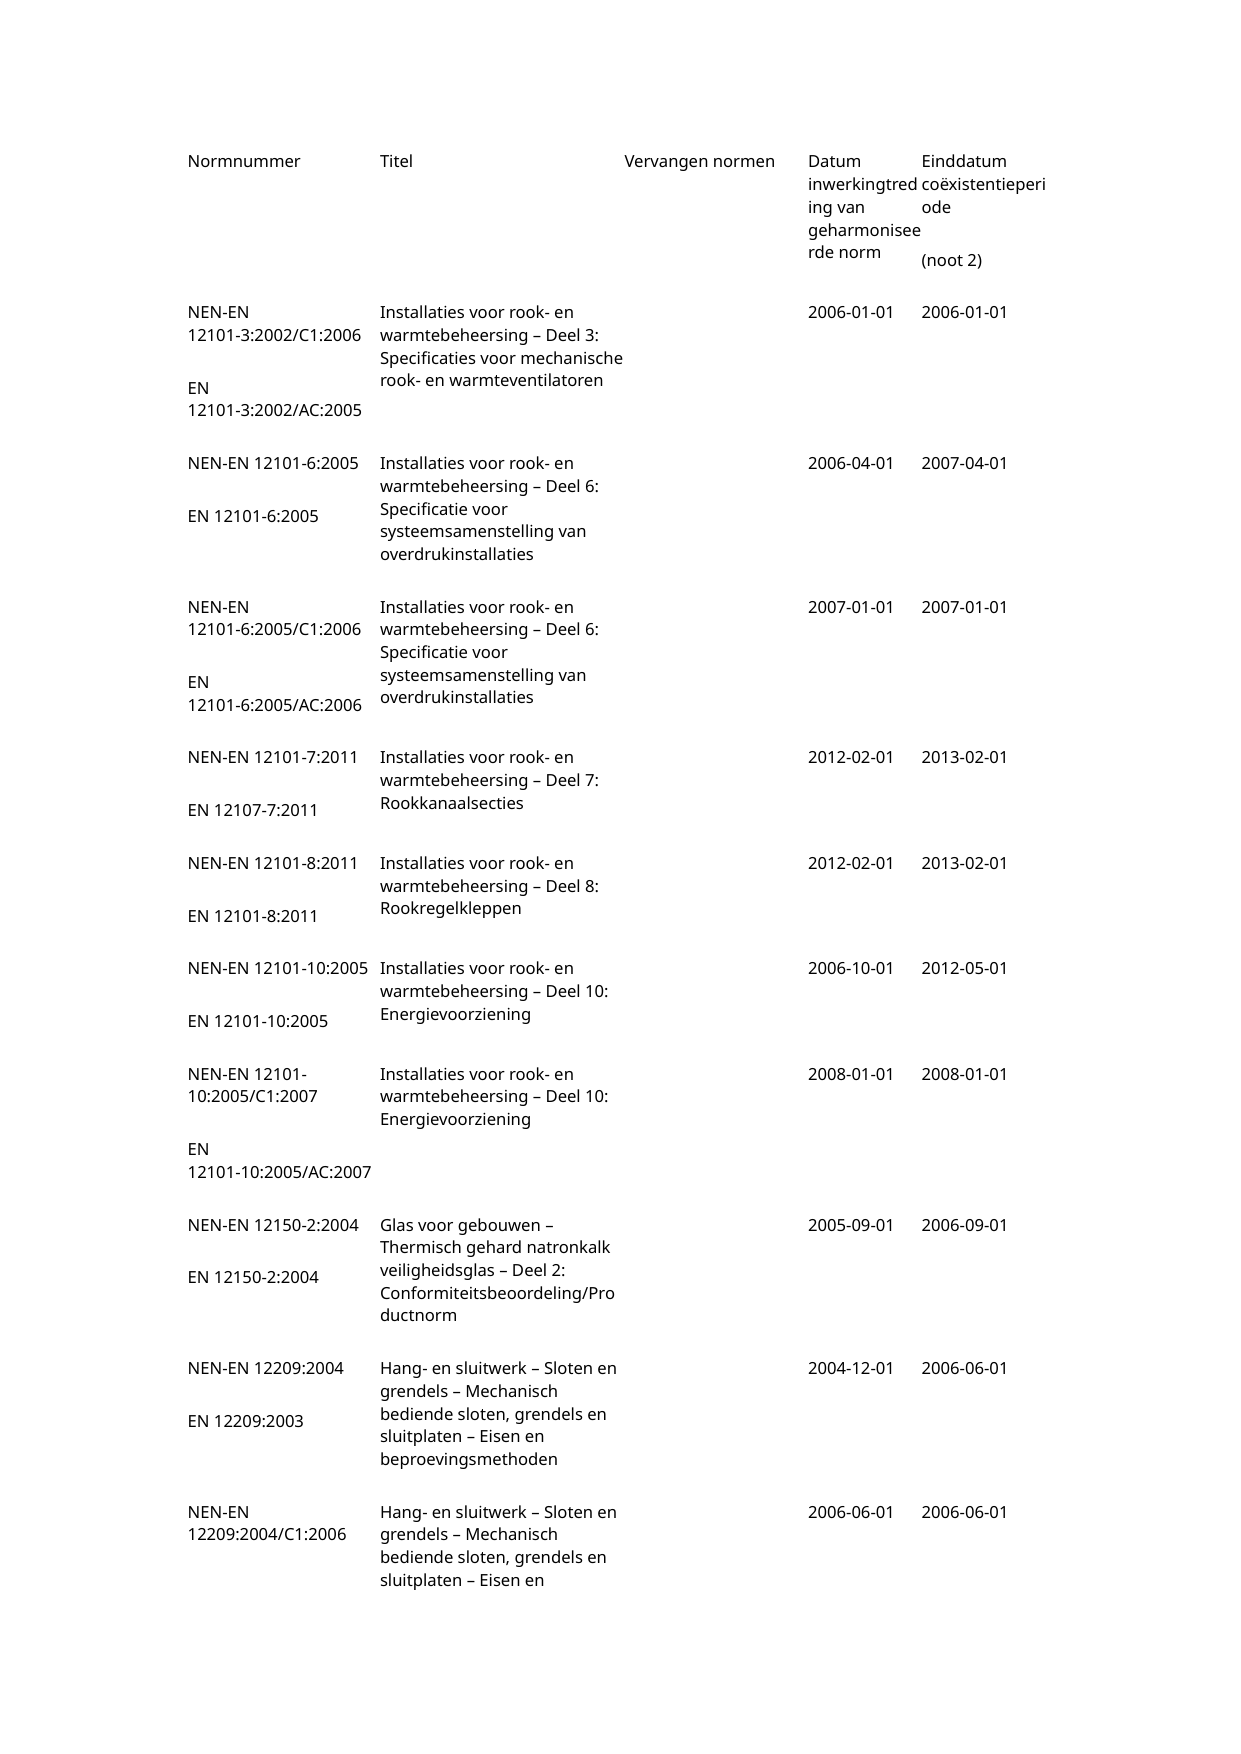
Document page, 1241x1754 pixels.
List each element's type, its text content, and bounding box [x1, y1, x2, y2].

table_cell 2004-12-01 [808, 1357, 921, 1500]
table_cell Hang- en sluitwerk – Sloten en grendels – Mechanisch bediende sloten, grendels en sluitplaten – Eisen en beproevingsmethoden [380, 1357, 624, 1500]
table_cell 2012-02-01 [808, 851, 921, 957]
table_cell [624, 957, 808, 1062]
table_cell [624, 1500, 808, 1591]
table_cell 2007-01-01 [921, 595, 1053, 746]
table_cell NEN-EN 12150-2:2004 EN 12150-2:2004 [188, 1213, 380, 1357]
table_cell 2008-01-01 [921, 1062, 1053, 1213]
table_cell NEN-EN 12101-3:2002/C1:2006 EN 12101-3:2002/AC:2005 [188, 301, 380, 452]
table_cell 2012-02-01 [808, 746, 921, 851]
table_cell 2006-06-01 [921, 1500, 1053, 1591]
table_cell Hang- en sluitwerk – Sloten en grendels – Mechanisch bediende sloten, grendels en sluitplaten – Eisen en [380, 1500, 624, 1591]
table_cell [624, 301, 808, 452]
table_cell NEN-EN 12101-7:2011 EN 12107-7:2011 [188, 746, 380, 851]
table_cell 2007-01-01 [808, 595, 921, 746]
table_cell [624, 1357, 808, 1500]
table_cell NEN-EN 12101-6:2005 EN 12101-6:2005 [188, 452, 380, 595]
table_cell Installaties voor rook- en warmtebeheersing – Deel 3: Specificaties voor mechanische rook- en warmteventilatoren [380, 301, 624, 452]
table_cell 2006-09-01 [921, 1213, 1053, 1357]
table_cell [624, 1213, 808, 1357]
table_cell Glas voor gebouwen – Thermisch gehard natronkalk veiligheidsglas – Deel 2: Conformiteitsbeoordeling/Productnorm [380, 1213, 624, 1357]
table_cell 2012-05-01 [921, 957, 1053, 1062]
table_cell [624, 1062, 808, 1213]
table_header Normnummer [188, 150, 380, 301]
table_cell NEN-EN 12101-10:2005 EN 12101-10:2005 [188, 957, 380, 1062]
table_cell 2008-01-01 [808, 1062, 921, 1213]
table_cell [624, 595, 808, 746]
table_cell [624, 851, 808, 957]
table_cell 2005-09-01 [808, 1213, 921, 1357]
table_cell NEN-EN 12101-8:2011 EN 12101-8:2011 [188, 851, 380, 957]
table_cell 2006-01-01 [808, 301, 921, 452]
table_cell 2006-06-01 [808, 1500, 921, 1591]
table_cell Installaties voor rook- en warmtebeheersing – Deel 6: Specificatie voor systeemsamenstelling van overdrukinstallaties [380, 452, 624, 595]
table_cell Installaties voor rook- en warmtebeheersing – Deel 6: Specificatie voor systeemsamenstelling van overdrukinstallaties [380, 595, 624, 746]
table_cell NEN-EN 12101-6:2005/C1:2006 EN 12101-6:2005/AC:2006 [188, 595, 380, 746]
table_cell 2013-02-01 [921, 851, 1053, 957]
table_cell Installaties voor rook- en warmtebeheersing – Deel 10: Energievoorziening [380, 1062, 624, 1213]
table_cell 2006-04-01 [808, 452, 921, 595]
table_cell 2006-10-01 [808, 957, 921, 1062]
table_cell [624, 452, 808, 595]
table_cell [624, 746, 808, 851]
table_cell Installaties voor rook- en warmtebeheersing – Deel 7: Rookkanaalsecties [380, 746, 624, 851]
table_cell 2006-06-01 [921, 1357, 1053, 1500]
table_cell Installaties voor rook- en warmtebeheersing – Deel 10: Energievoorziening [380, 957, 624, 1062]
table_cell NEN-EN 12209:2004/C1:2006 [188, 1500, 380, 1591]
table_cell 2013-02-01 [921, 746, 1053, 851]
table_cell 2007-04-01 [921, 452, 1053, 595]
table_cell NEN-EN 12101-10:2005/C1:2007 EN 12101-10:2005/AC:2007 [188, 1062, 380, 1213]
table_header Vervangen normen [624, 150, 808, 301]
table_cell NEN-EN 12209:2004 EN 12209:2003 [188, 1357, 380, 1500]
table_header Datum inwerkingtreding van geharmoniseerde norm [808, 150, 921, 301]
table_cell Installaties voor rook- en warmtebeheersing – Deel 8: Rookregelkleppen [380, 851, 624, 957]
table_cell 2006-01-01 [921, 301, 1053, 452]
table_header Einddatum coëxistentieperiode (noot 2) [921, 150, 1053, 301]
table_header Titel [380, 150, 624, 301]
